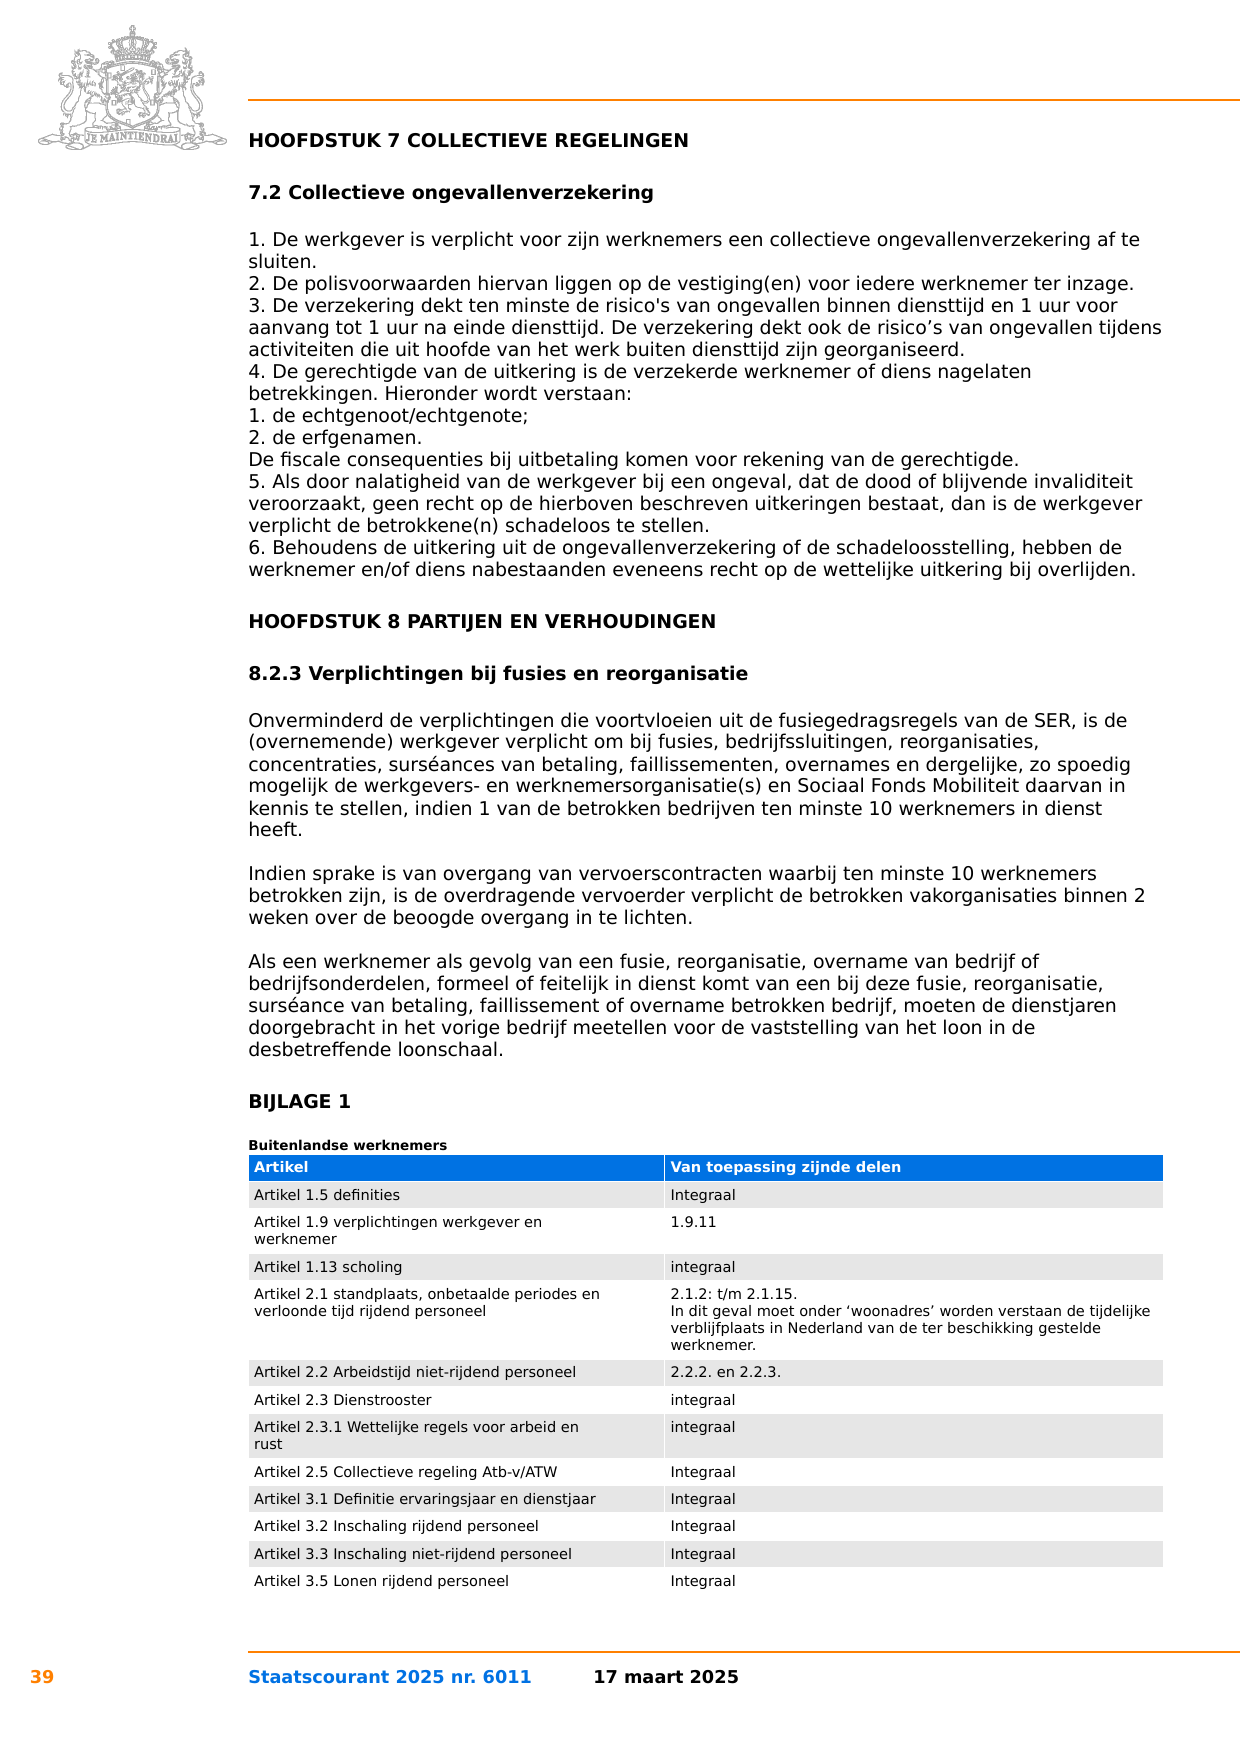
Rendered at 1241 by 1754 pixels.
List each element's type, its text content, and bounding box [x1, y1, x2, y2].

text 1. de echtgenoot/echtgenote; [248, 405, 1163, 427]
subtitle 8.2.3 Verplichtingen bij fusies en reorganisatie [248, 662, 1163, 684]
table_cell Artikel 3.5 Lonen rijdend personeel [249, 1568, 664, 1595]
table_cell Artikel 2.3 Dienstrooster [249, 1387, 664, 1413]
subtitle HOOFDSTUK 7 COLLECTIEVE REGELINGEN [248, 130, 1163, 152]
text 4. De gerechtigde van de uitkering is de verzekerde werknemer of diens nagelaten betrekkingen. Hieronder wordt verstaan: [248, 361, 1163, 405]
subtitle 7.2 Collectieve ongevallenverzekering [248, 182, 1163, 204]
table_cell 2.2.2. en 2.2.3. [665, 1360, 1163, 1386]
table_cell Artikel 3.2 Inschaling rijdend personeel [249, 1514, 664, 1540]
table_cell Integraal [665, 1541, 1163, 1567]
table_cell Artikel 1.13 scholing [249, 1254, 664, 1280]
subtitle BIJLAGE 1 [248, 1091, 1163, 1113]
table_header Buitenlandse werknemers [248, 1138, 1163, 1154]
text 3. De verzekering dekt ten minste de risico's van ongevallen binnen diensttijd en 1 uur voor aanvang tot 1 uur na einde diensttijd. De verzekering dekt ook de risico’s van ongevallen tijdens activiteiten die uit hoofde van het werk buiten diensttijd zijn georganiseerd. [248, 295, 1163, 361]
table_cell Integraal [665, 1514, 1163, 1540]
table_cell 2.1.2: t/m 2.1.15. In dit geval moet onder ‘woonadres’ worden verstaan de tijdelijke verblijfplaats in Nederland van de ter beschikking gestelde werknemer. [665, 1281, 1163, 1358]
table_cell Integraal [665, 1486, 1163, 1512]
table_cell Integraal [665, 1182, 1163, 1208]
text 5. Als door nalatigheid van de werkgever bij een ongeval, dat de dood of blijvende invaliditeit veroorzaakt, geen recht op de hierboven beschreven uitkeringen bestaat, dan is de werkgever verplicht de betrokkene(n) schadeloos te stellen. [248, 471, 1163, 537]
table_cell Artikel 3.3 Inschaling niet-rijdend personeel [249, 1541, 664, 1567]
picture [38, 25, 227, 150]
subtitle HOOFDSTUK 8 PARTIJEN EN VERHOUDINGEN [248, 611, 1163, 632]
table_cell integraal [665, 1387, 1163, 1413]
table_cell 1.9.11 [665, 1210, 1163, 1253]
text 6. Behoudens de uitkering uit de ongevallenverzekering of de schadeloosstelling, hebben de werknemer en/of diens nabestaanden eveneens recht op de wettelijke uitkering bij overlijden. [248, 537, 1163, 581]
table_cell integraal [665, 1414, 1163, 1458]
table_cell Artikel 1.5 definities [249, 1182, 664, 1208]
text Indien sprake is van overgang van vervoerscontracten waarbij ten minste 10 werknemers betrokken zijn, is de overdragende vervoerder verplicht de betrokken vakorganisaties binnen 2 weken over de beoogde overgang in te lichten. [248, 863, 1163, 929]
text 1. De werkgever is verplicht voor zijn werknemers een collectieve ongevallenverzekering af te sluiten. [248, 229, 1163, 273]
table_cell Artikel 2.3.1 Wettelijke regels voor arbeid en rust [249, 1414, 664, 1458]
text Als een werknemer als gevolg van een fusie, reorganisatie, overname van bedrijf of bedrijfsonderdelen, formeel of feitelijk in dienst komt van een bij deze fusie, reorganisatie, surséance van betaling, faillissement of overname betrokken bedrijf, moeten de dienstjaren doorgebracht in het vorige bedrijf meetellen voor de vaststelling van het loon in de desbetreffende loonschaal. [248, 951, 1163, 1061]
table_cell Artikel 1.9 verplichtingen werkgever en werknemer [249, 1210, 664, 1253]
table_cell Integraal [665, 1568, 1163, 1595]
table_cell Artikel 3.1 Definitie ervaringsjaar en dienstjaar [249, 1486, 664, 1512]
text Onverminderd de verplichtingen die voortvloeien uit de fusiegedragsregels van de SER, is de (overnemende) werkgever verplicht om bij fusies, bedrijfssluitingen, reorganisaties, concentraties, surséances van betaling, faillissementen, overnames en dergelijke, zo spoedig mogelijk de werkgevers- en werknemersorganisatie(s) en Sociaal Fonds Mobiliteit daarvan in kennis te stellen, indien 1 van de betrokken bedrijven ten minste 10 werknemers in dienst heeft. [248, 709, 1163, 841]
text 2. de erfgenamen. [248, 427, 1163, 449]
table_cell integraal [665, 1254, 1163, 1280]
table_cell Integraal [665, 1459, 1163, 1485]
text De fiscale consequenties bij uitbetaling komen voor rekening van de gerechtigde. [248, 449, 1163, 471]
table_cell Artikel 2.1 standplaats, onbetaalde periodes en verloonde tijd rijdend personeel [249, 1281, 664, 1358]
table_cell Van toepassing zijnde delen [665, 1155, 1163, 1181]
text 2. De polisvoorwaarden hiervan liggen op de vestiging(en) voor iedere werknemer ter inzage. [248, 273, 1163, 295]
table_cell Artikel [249, 1155, 664, 1181]
table_cell Artikel 2.5 Collectieve regeling Atb-v/ATW [249, 1459, 664, 1485]
table_cell Artikel 2.2 Arbeidstijd niet-rijdend personeel [249, 1360, 664, 1386]
